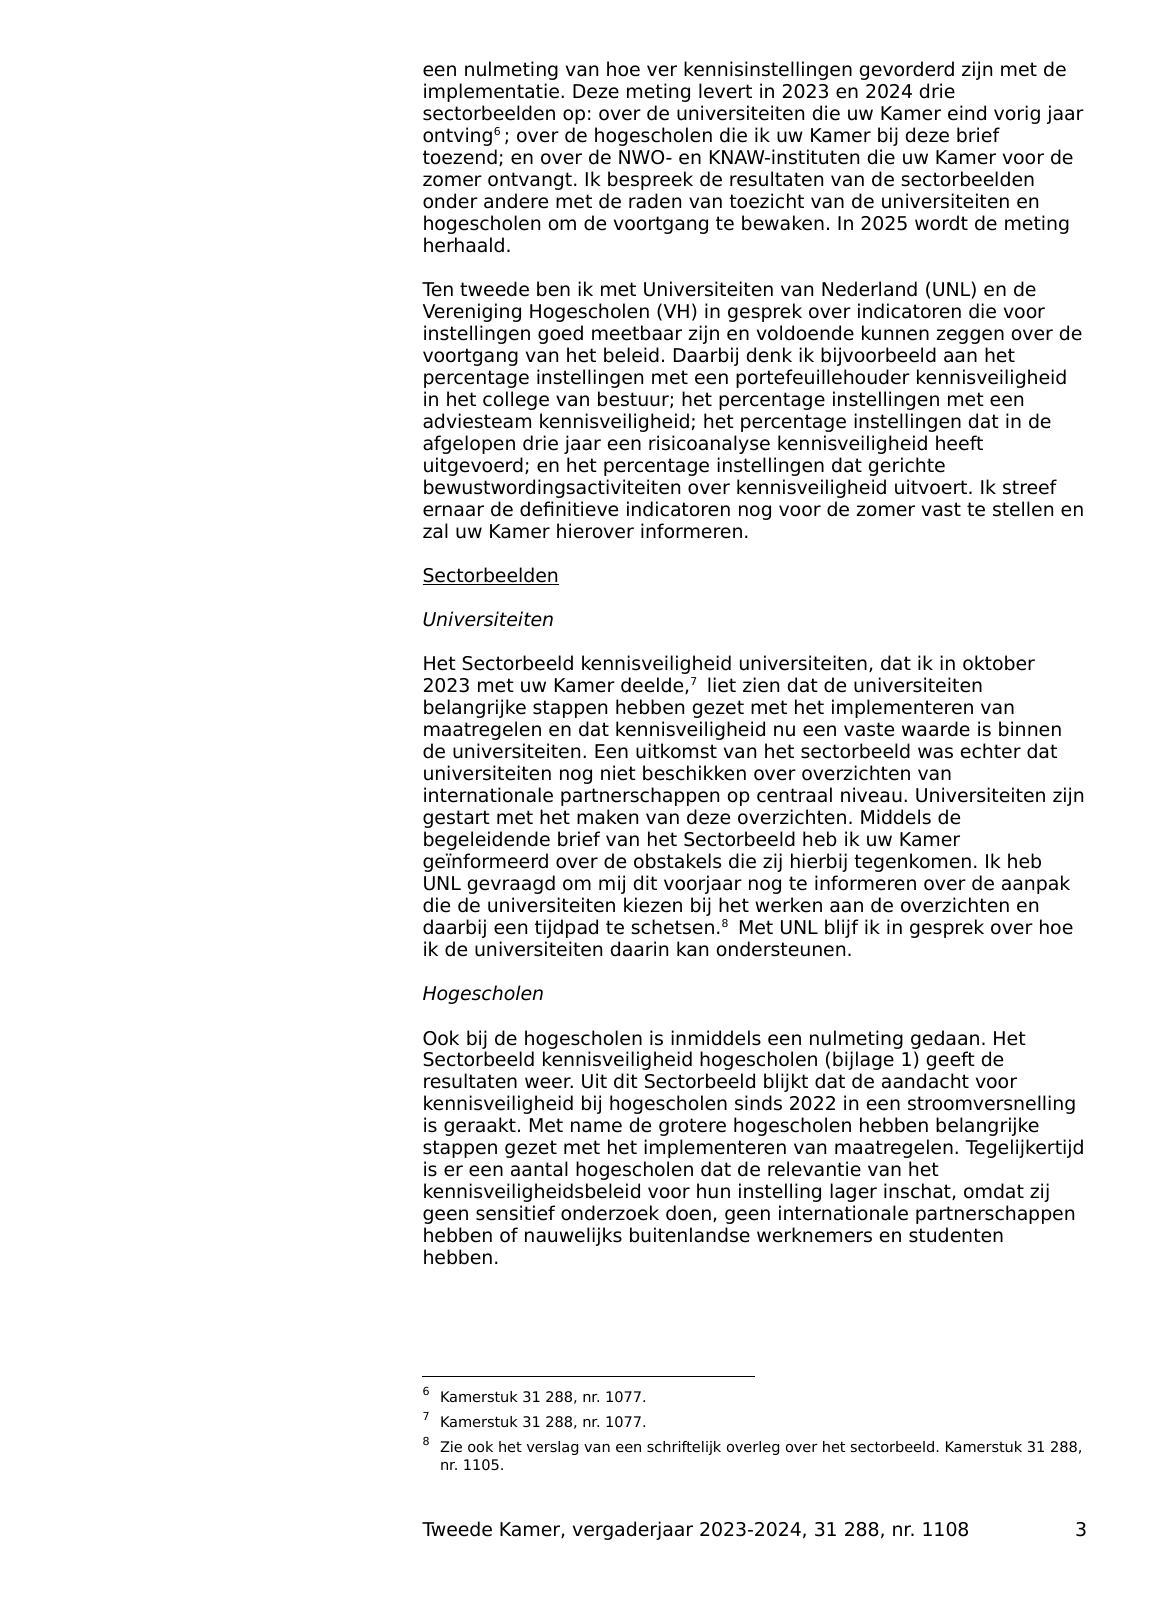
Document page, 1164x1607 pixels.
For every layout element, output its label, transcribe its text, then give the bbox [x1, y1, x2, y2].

text een nulmeting van hoe ver kennisinstellingen gevorderd zijn met de implementatie. Deze meting levert in 2023 en 2024 drie sectorbeelden op: over de universiteiten die uw Kamer eind vorig jaar ontving; over de hogescholen die ik uw Kamer bij deze brief toezend; en over de NWO- en KNAW-instituten die uw Kamer voor de zomer ontvangt. Ik bespreek de resultaten van de sectorbeelden onder andere met de raden van toezicht van de universiteiten en hogescholen om de voortgang te bewaken. In 2025 wordt de meting herhaald. [422, 59, 1087, 257]
text Kamerstuk 31 288, nr. 1077. [422, 1410, 1087, 1432]
text Kamerstuk 31 288, nr. 1077. [422, 1385, 1087, 1407]
text Het Sectorbeeld kennisveiligheid universiteiten, dat ik in oktober 2023 met uw Kamer deelde, liet zien dat de universiteiten belangrijke stappen hebben gezet met het implementeren van maatregelen en dat kennisveiligheid nu een vaste waarde is binnen de universiteiten. Een uitkomst van het sectorbeeld was echter dat universiteiten nog niet beschikken over overzichten van internationale partnerschappen op centraal niveau. Universiteiten zijn gestart met het maken van deze overzichten. Middels de begeleidende brief van het Sectorbeeld heb ik uw Kamer geïnformeerd over de obstakels die zij hierbij tegenkomen. Ik heb UNL gevraagd om mij dit voorjaar nog te informeren over de aanpak die de universiteiten kiezen bij het werken aan de overzichten en daarbij een tijdpad te schetsen. Met UNL blijf ik in gesprek over hoe ik de universiteiten daarin kan ondersteunen. [422, 653, 1087, 961]
subtitle Universiteiten [422, 609, 1087, 631]
subtitle Sectorbeelden [422, 565, 1087, 587]
text Ook bij de hogescholen is inmiddels een nulmeting gedaan. Het Sectorbeeld kennisveiligheid hogescholen (bijlage 1) geeft de resultaten weer. Uit dit Sectorbeeld blijkt dat de aandacht voor kennisveiligheid bij hogescholen sinds 2022 in een stroomversnelling is geraakt. Met name de grotere hogescholen hebben belangrijke stappen gezet met het implementeren van maatregelen. Tegelijkertijd is er een aantal hogescholen dat de relevantie van het kennisveiligheidsbeleid voor hun instelling lager inschat, omdat zij geen sensitief onderzoek doen, geen internationale partnerschappen hebben of nauwelijks buitenlandse werknemers en studenten hebben. [422, 1027, 1087, 1269]
text Ten tweede ben ik met Universiteiten van Nederland (UNL) en de Vereniging Hogescholen (VH) in gesprek over indicatoren die voor instellingen goed meetbaar zijn en voldoende kunnen zeggen over de voortgang van het beleid. Daarbij denk ik bijvoorbeeld aan het percentage instellingen met een portefeuillehouder kennisveiligheid in het college van bestuur; het percentage instellingen met een adviesteam kennisveiligheid; het percentage instellingen dat in de afgelopen drie jaar een risicoanalyse kennisveiligheid heeft uitgevoerd; en het percentage instellingen dat gerichte bewustwordingsactiviteiten over kennisveiligheid uitvoert. Ik streef ernaar de definitieve indicatoren nog voor de zomer vast te stellen en zal uw Kamer hierover informeren. [422, 279, 1087, 543]
subtitle Hogescholen [422, 983, 1087, 1005]
text Zie ook het verslag van een schriftelijk overleg over het sectorbeeld. Kamerstuk 31 288, nr. 1105. [422, 1435, 1087, 1474]
